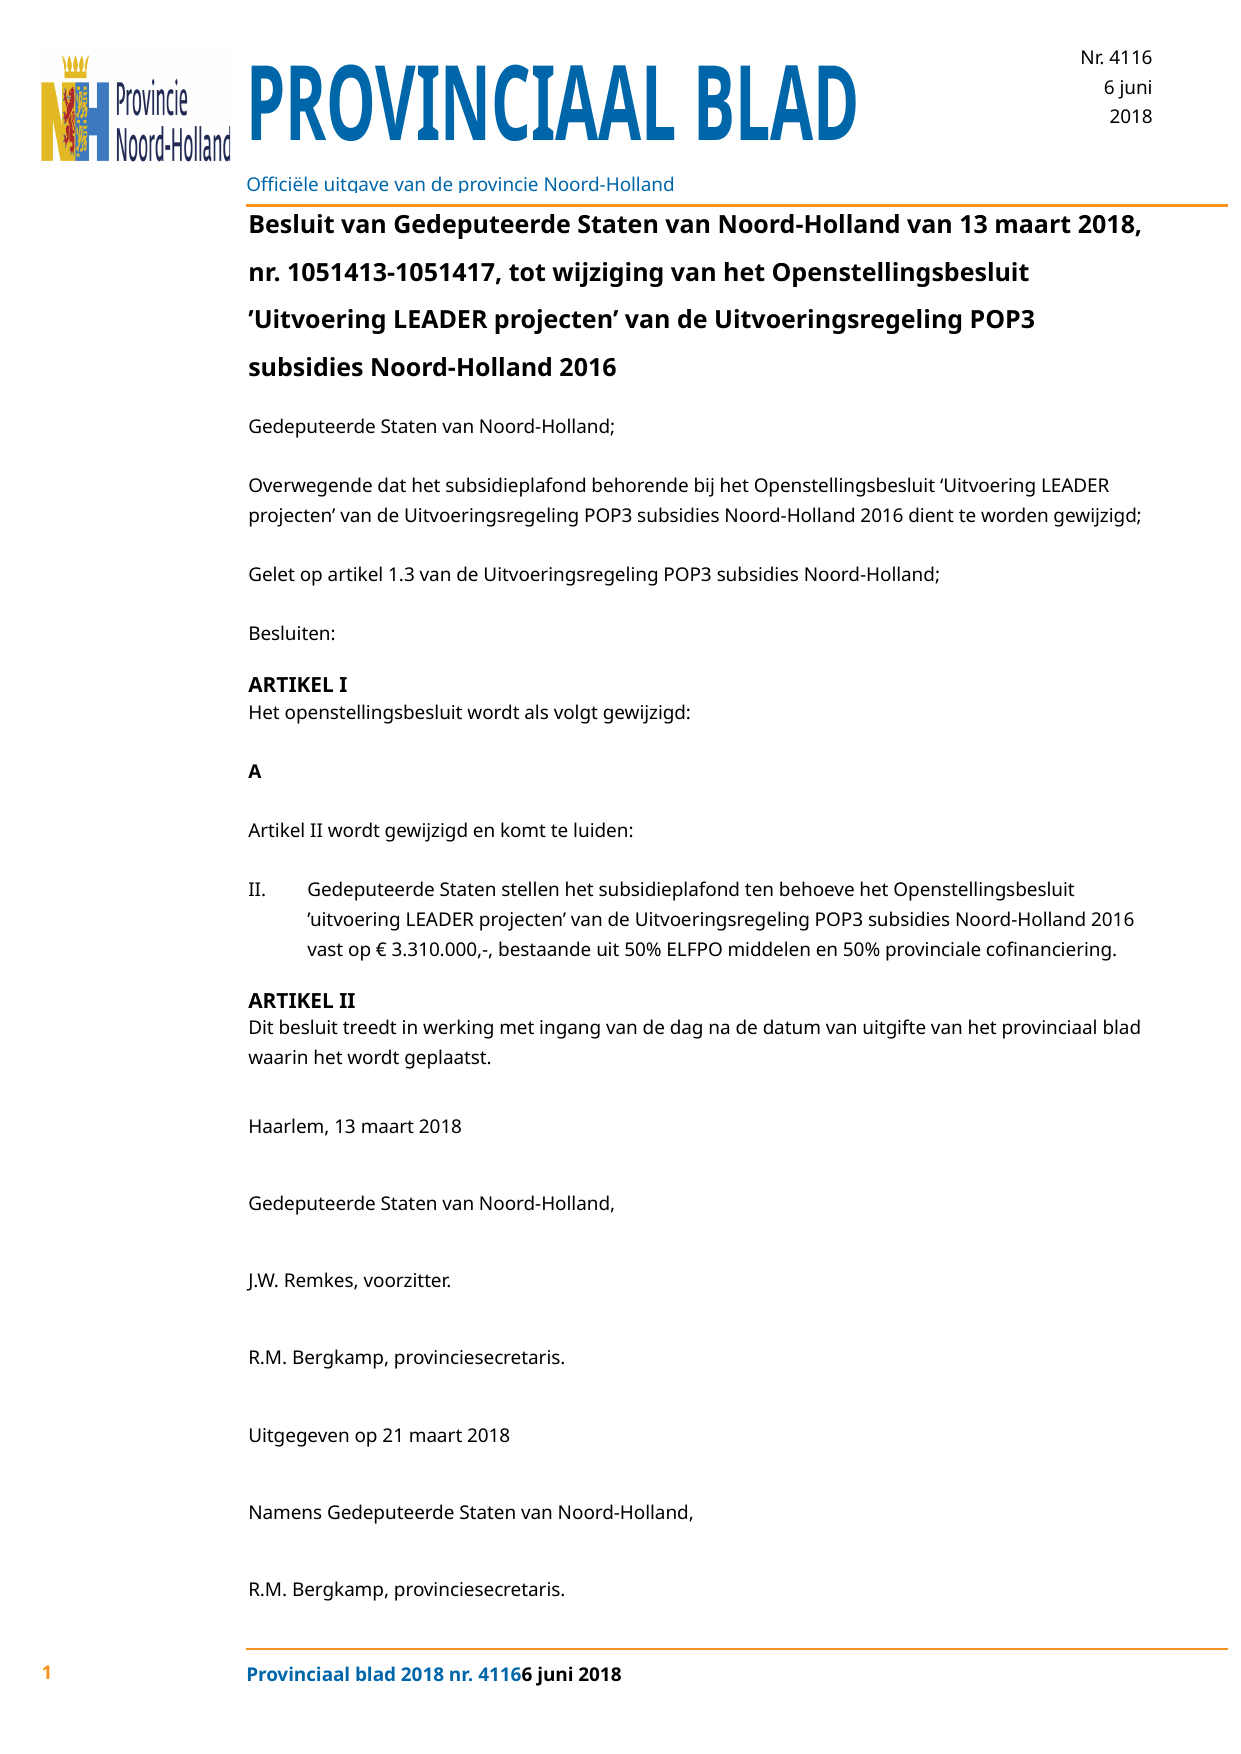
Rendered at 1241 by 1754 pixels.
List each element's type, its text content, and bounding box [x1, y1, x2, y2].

text R.M. Bergkamp, provinciesecretaris. [248, 1576, 1152, 1602]
text ARTIKEL I [248, 671, 1152, 699]
text Dit besluit treedt in werking met ingang van de dag na de datum van uitgifte van het provinciaal blad waarin het wordt geplaatst. [248, 1014, 1152, 1070]
text Uitgegeven op 21 maart 2018 [248, 1422, 1152, 1447]
text Gelet op artikel 1.3 van de Uitvoeringsregeling POP3 subsidies Noord-Holland; [248, 561, 1152, 587]
text Namens Gedeputeerde Staten van Noord-Holland, [248, 1499, 1152, 1525]
text Besluiten: [248, 620, 1152, 646]
text J.W. Remkes, voorzitter. [248, 1267, 1152, 1293]
text Het openstellingsbesluit wordt als volgt gewijzigd: [248, 699, 1152, 725]
text Artikel II wordt gewijzigd en komt te luiden: [248, 817, 1152, 843]
text Besluit van Gedeputeerde Staten van Noord-Holland van 13 maart 2018, nr. 1051413-1051417, tot wijziging van het Openstellingsbesluit ’Uitvoering LEADER projecten’ van de Uitvoeringsregeling POP3 subsidies Noord-Holland 2016 [248, 207, 1152, 384]
text Gedeputeerde Staten van Noord-Holland; [248, 413, 1152, 439]
text Overwegende dat het subsidieplafond behorende bij het Openstellingsbesluit ‘Uitvoering LEADER projecten’ van de Uitvoeringsregeling POP3 subsidies Noord-Holland 2016 dient te worden gewijzigd; [248, 472, 1152, 528]
text Haarlem, 13 maart 2018 [248, 1113, 1152, 1139]
text ARTIKEL II [248, 986, 1152, 1014]
text A [248, 758, 1152, 784]
picture [41, 47, 231, 172]
text R.M. Bergkamp, provinciesecretaris. [248, 1344, 1152, 1370]
text Gedeputeerde Staten van Noord-Holland, [248, 1190, 1152, 1216]
list Gedeputeerde Staten stellen het subsidieplafond ten behoeve het Openstellingsbesluit ’uitvoering LEADER projecten’ van de Uitvoeringsregeling POP3 subsidies Noord-Holland 2016 vast op € 3.310.000,-, bestaande uit 50% ELFPO middelen en 50% provinciale cofinanciering. [248, 877, 1152, 961]
